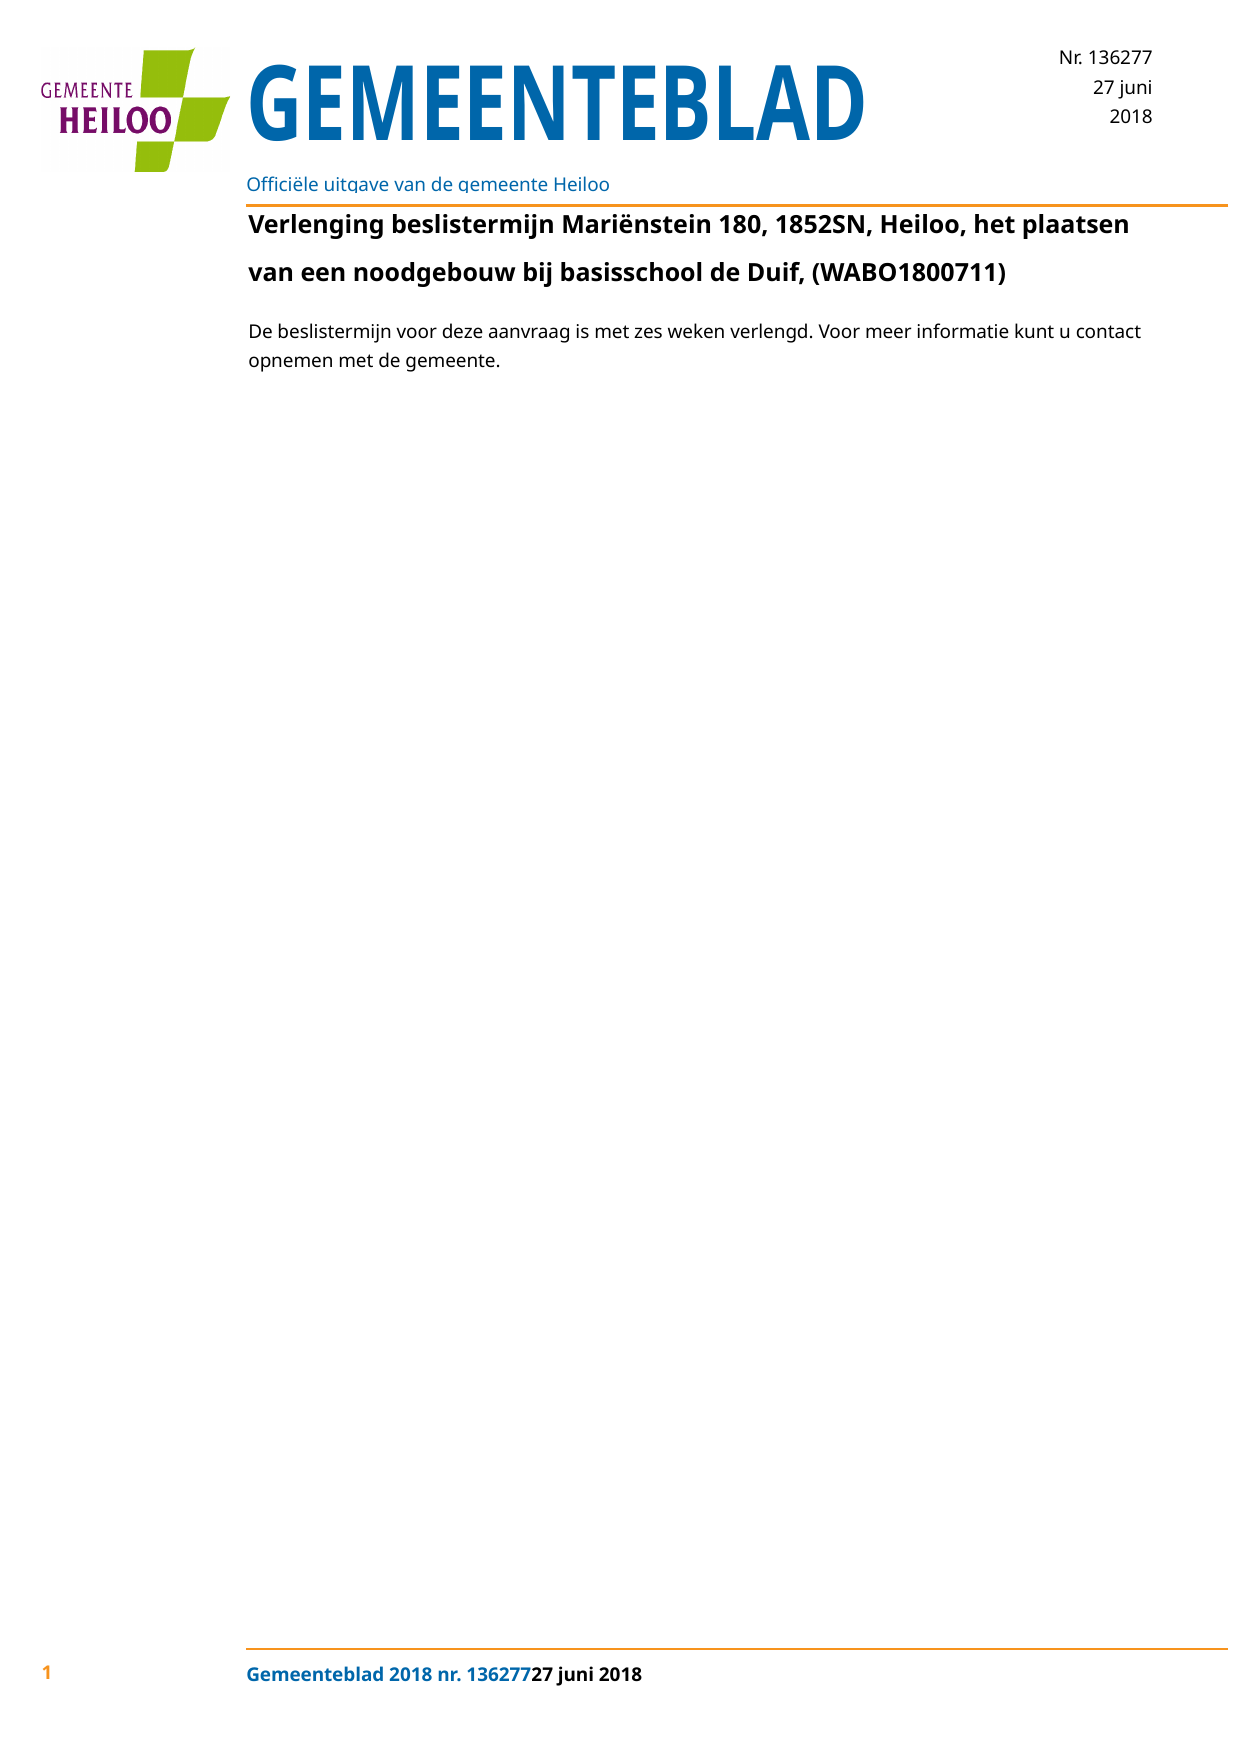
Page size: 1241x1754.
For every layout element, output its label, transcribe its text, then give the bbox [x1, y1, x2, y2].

text Verlenging beslistermijn Mariënstein 180, 1852SN, Heiloo, het plaatsen van een noodgebouw bij basisschool de Duif, (WABO1800711) [248, 207, 1152, 288]
text De beslistermijn voor deze aanvraag is met zes weken verlengd. Voor meer informatie kunt u contact opnemen met de gemeente. [248, 318, 1152, 373]
picture [41, 47, 231, 172]
